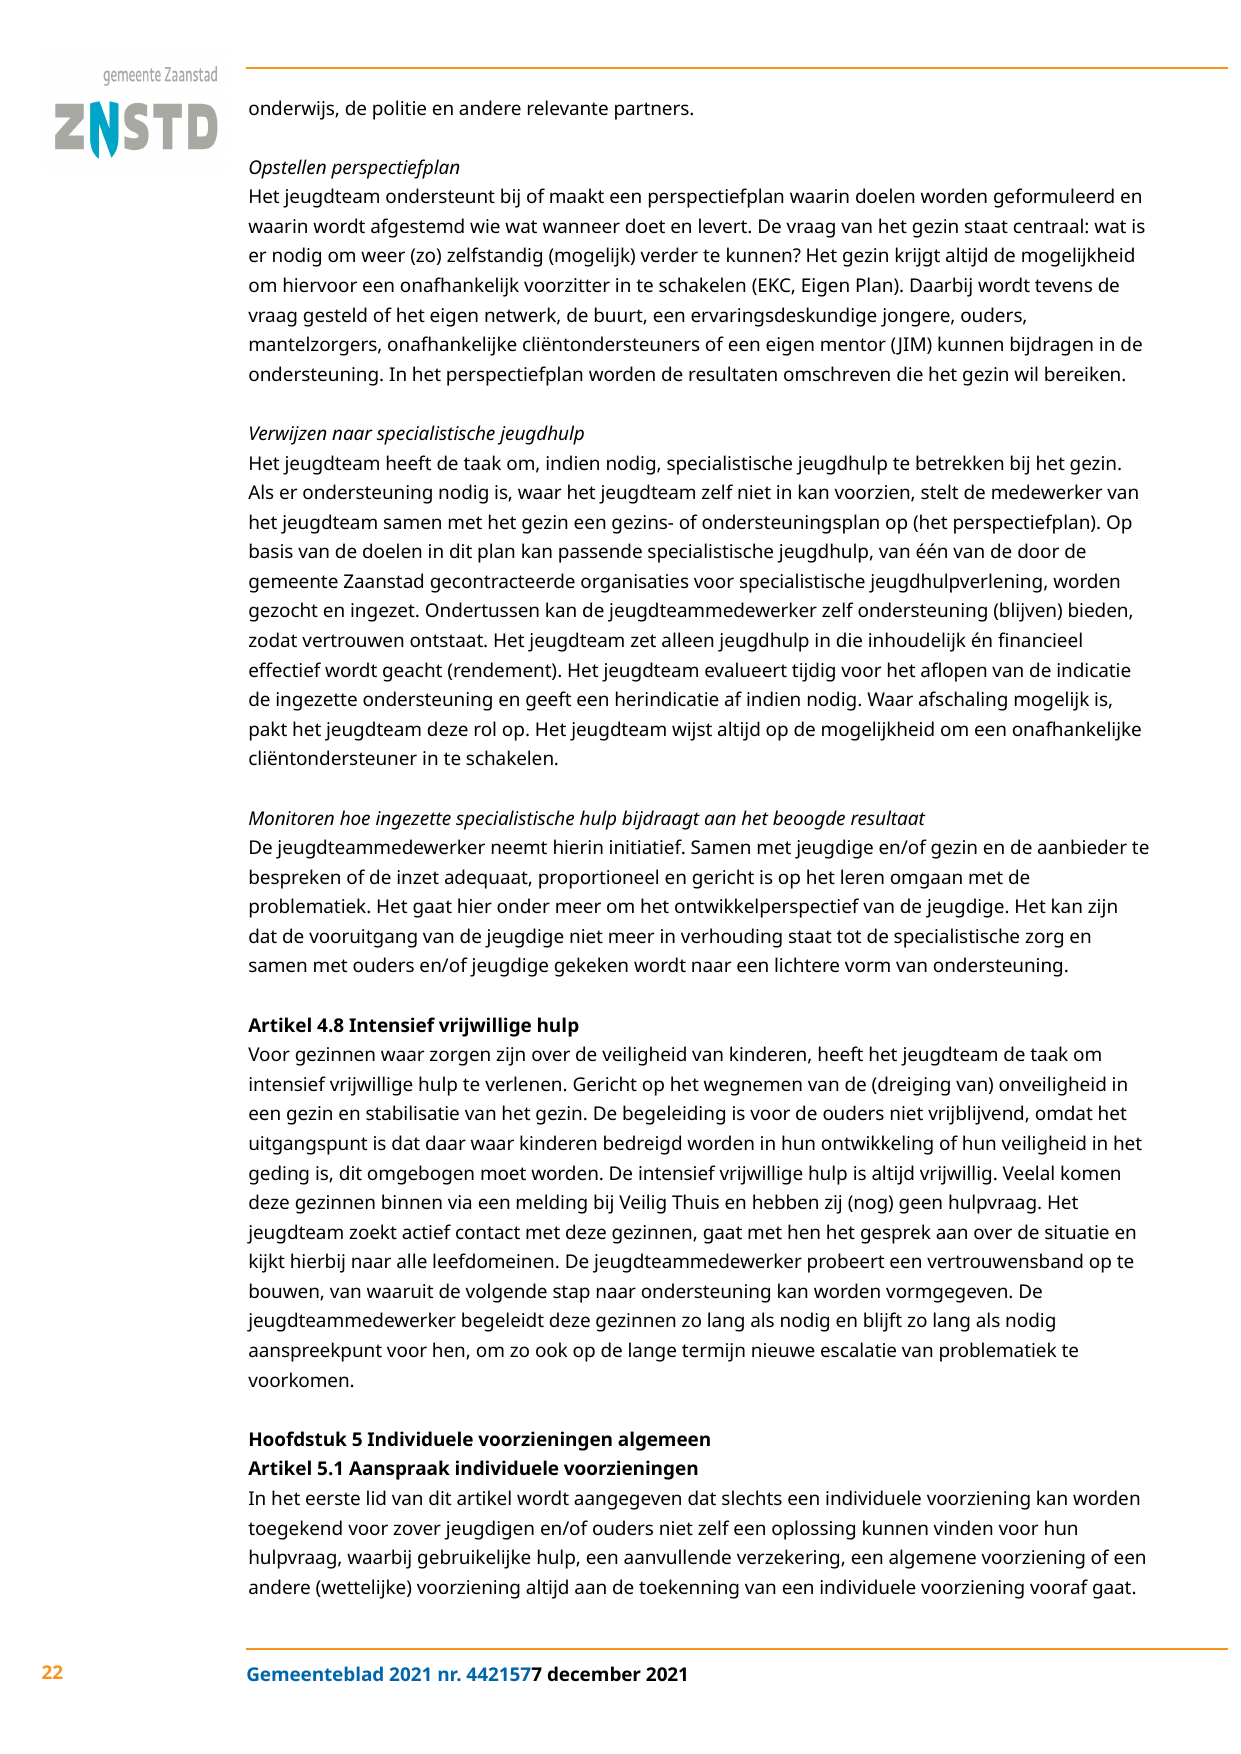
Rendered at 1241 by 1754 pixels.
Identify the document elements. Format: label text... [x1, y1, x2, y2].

text De jeugdteammedewerker neemt hierin initiatief. Samen met jeugdige en/of gezin en de aanbieder te bespreken of de inzet adequaat, proportioneel en gericht is op het leren omgaan met de problematiek. Het gaat hier onder meer om het ontwikkelperspectief van de jeugdige. Het kan zijn dat de vooruitgang van de jeugdige niet meer in verhouding staat tot de specialistische zorg en samen met ouders en/of jeugdige gekeken wordt naar een lichtere vorm van ondersteuning. [248, 834, 1152, 978]
text Het jeugdteam ondersteunt bij of maakt een perspectiefplan waarin doelen worden geformuleerd en waarin wordt afgestemd wie wat wanneer doet en levert. De vraag van het gezin staat centraal: wat is er nodig om weer (zo) zelfstandig (mogelijk) verder te kunnen? Het gezin krijgt altijd de mogelijkheid om hiervoor een onafhankelijk voorzitter in te schakelen (EKC, Eigen Plan). Daarbij wordt tevens de vraag gesteld of het eigen netwerk, de buurt, een ervaringsdeskundige jongere, ouders, mantelzorgers, onafhankelijke cliëntondersteuners of een eigen mentor (JIM) kunnen bijdragen in de ondersteuning. In het perspectiefplan worden de resultaten omschreven die het gezin wil bereiken. [248, 183, 1152, 387]
text onderwijs, de politie en andere relevante partners. [248, 95, 1152, 121]
text Hoofdstuk 5 Individuele voorzieningen algemeen [248, 1426, 1152, 1452]
text Verwijzen naar specialistische jeugdhulp [248, 420, 1152, 446]
text Artikel 4.8 Intensief vrijwillige hulp [248, 1012, 1152, 1038]
text Artikel 5.1 Aanspraak individuele voorzieningen [248, 1456, 1152, 1481]
text Monitoren hoe ingezette specialistische hulp bijdraagt aan het beoogde resultaat [248, 805, 1152, 831]
text Voor gezinnen waar zorgen zijn over de veiligheid van kinderen, heeft het jeugdteam de taak om intensief vrijwillige hulp te verlenen. Gericht op het wegnemen van de (dreiging van) onveiligheid in een gezin en stabilisatie van het gezin. De begeleiding is voor de ouders niet vrijblijvend, omdat het uitgangspunt is dat daar waar kinderen bedreigd worden in hun ontwikkeling of hun veiligheid in het geding is, dit omgebogen moet worden. De intensief vrijwillige hulp is altijd vrijwillig. Veelal komen deze gezinnen binnen via een melding bij Veilig Thuis en hebben zij (nog) geen hulpvraag. Het jeugdteam zoekt actief contact met deze gezinnen, gaat met hen het gesprek aan over de situatie en kijkt hierbij naar alle leefdomeinen. De jeugdteammedewerker probeert een vertrouwensband op te bouwen, van waaruit de volgende stap naar ondersteuning kan worden vormgegeven. De jeugdteammedewerker begeleidt deze gezinnen zo lang als nodig en blijft zo lang als nodig aanspreekpunt voor hen, om zo ook op de lange termijn nieuwe escalatie van problematiek te voorkomen. [248, 1041, 1152, 1393]
picture [41, 47, 231, 172]
text Opstellen perspectiefplan [248, 154, 1152, 180]
text Het jeugdteam heeft de taak om, indien nodig, specialistische jeugdhulp te betrekken bij het gezin. Als er ondersteuning nodig is, waar het jeugdteam zelf niet in kan voorzien, stelt de medewerker van het jeugdteam samen met het gezin een gezins- of ondersteuningsplan op (het perspectiefplan). Op basis van de doelen in dit plan kan passende specialistische jeugdhulp, van één van de door de gemeente Zaanstad gecontracteerde organisaties voor specialistische jeugdhulpverlening, worden gezocht en ingezet. Ondertussen kan de jeugdteammedewerker zelf ondersteuning (blijven) bieden, zodat vertrouwen ontstaat. Het jeugdteam zet alleen jeugdhulp in die inhoudelijk én financieel effectief wordt geacht (rendement). Het jeugdteam evalueert tijdig voor het aflopen van de indicatie de ingezette ondersteuning en geeft een herindicatie af indien nodig. Waar afschaling mogelijk is, pakt het jeugdteam deze rol op. Het jeugdteam wijst altijd op de mogelijkheid om een onafhankelijke cliëntondersteuner in te schakelen. [248, 450, 1152, 771]
text In het eerste lid van dit artikel wordt aangegeven dat slechts een individuele voorziening kan worden toegekend voor zover jeugdigen en/of ouders niet zelf een oplossing kunnen vinden voor hun hulpvraag, waarbij gebruikelijke hulp, een aanvullende verzekering, een algemene voorziening of een andere (wettelijke) voorziening altijd aan de toekenning van een individuele voorziening vooraf gaat. [248, 1485, 1152, 1600]
